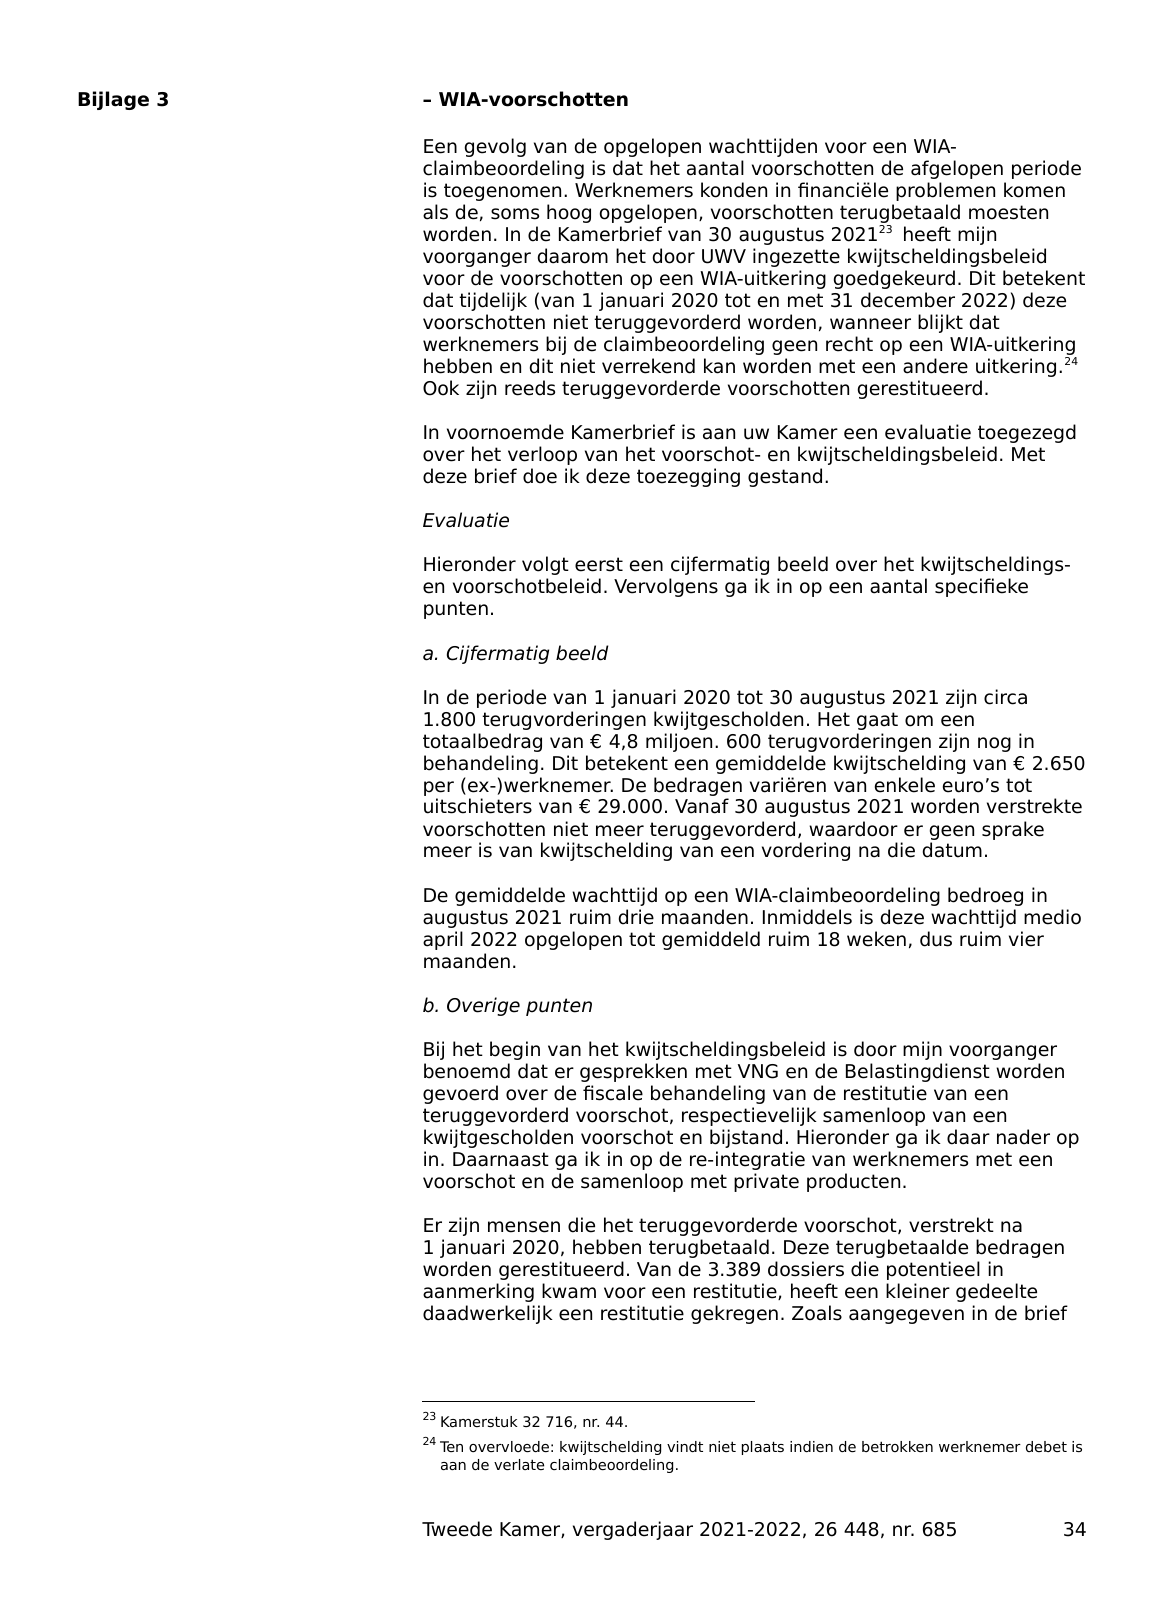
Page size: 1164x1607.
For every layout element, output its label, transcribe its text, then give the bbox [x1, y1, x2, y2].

subtitle a. Cijfermatig beeld [422, 642, 1087, 664]
text Een gevolg van de opgelopen wachttijden voor een WIA-claimbeoordeling is dat het aantal voorschotten de afgelopen periode is toegenomen. Werknemers konden in financiële problemen komen als de, soms hoog opgelopen, voorschotten terugbetaald moesten worden. In de Kamerbrief van 30 augustus 2021 heeft mijn voorganger daarom het door UWV ingezette kwijtscheldingsbeleid voor de voorschotten op een WIA-uitkering goedgekeurd. Dit betekent dat tijdelijk (van 1 januari 2020 tot en met 31 december 2022) deze voorschotten niet teruggevorderd worden, wanneer blijkt dat werknemers bij de claimbeoordeling geen recht op een WIA-uitkering hebben en dit niet verrekend kan worden met een andere uitkering. Ook zijn reeds teruggevorderde voorschotten gerestitueerd. [422, 136, 1087, 400]
text Bij het begin van het kwijtscheldingsbeleid is door mijn voorganger benoemd dat er gesprekken met VNG en de Belastingdienst worden gevoerd over de fiscale behandeling van de restitutie van een teruggevorderd voorschot, respectievelijk samenloop van een kwijtgescholden voorschot en bijstand. Hieronder ga ik daar nader op in. Daarnaast ga ik in op de re-integratie van werknemers met een voorschot en de samenloop met private producten. [422, 1039, 1087, 1193]
text Kamerstuk 32 716, nr. 44. [422, 1410, 1087, 1432]
text In de periode van 1 januari 2020 tot 30 augustus 2021 zijn circa 1.800 terugvorderingen kwijtgescholden. Het gaat om een totaalbedrag van € 4,8 miljoen. 600 terugvorderingen zijn nog in behandeling. Dit betekent een gemiddelde kwijtschelding van € 2.650 per (ex-)werknemer. De bedragen variëren van enkele euro’s tot uitschieters van € 29.000. Vanaf 30 augustus 2021 worden verstrekte voorschotten niet meer teruggevorderd, waardoor er geen sprake meer is van kwijtschelding van een vordering na die datum. [422, 687, 1087, 862]
subtitle Evaluatie [422, 510, 1087, 532]
text In voornoemde Kamerbrief is aan uw Kamer een evaluatie toegezegd over het verloop van het voorschot- en kwijtscheldingsbeleid. Met deze brief doe ik deze toezegging gestand. [422, 422, 1087, 488]
text Ten overvloede: kwijtschelding vindt niet plaats indien de betrokken werknemer debet is aan de verlate claimbeoordeling. [422, 1435, 1087, 1474]
subtitle Bijlage 3 – WIA-voorschotten [77, 89, 1087, 111]
text Hieronder volgt eerst een cijfermatig beeld over het kwijtscheldings- en voorschotbeleid. Vervolgens ga ik in op een aantal specifieke punten. [422, 554, 1087, 620]
text De gemiddelde wachttijd op een WIA-claimbeoordeling bedroeg in augustus 2021 ruim drie maanden. Inmiddels is deze wachttijd medio april 2022 opgelopen tot gemiddeld ruim 18 weken, dus ruim vier maanden. [422, 884, 1087, 972]
subtitle b. Overige punten [422, 995, 1087, 1017]
text Er zijn mensen die het teruggevorderde voorschot, verstrekt na 1 januari 2020, hebben terugbetaald. Deze terugbetaalde bedragen worden gerestitueerd. Van de 3.389 dossiers die potentieel in aanmerking kwam voor een restitutie, heeft een kleiner gedeelte daadwerkelijk een restitutie gekregen. Zoals aangegeven in de brief [422, 1215, 1087, 1325]
